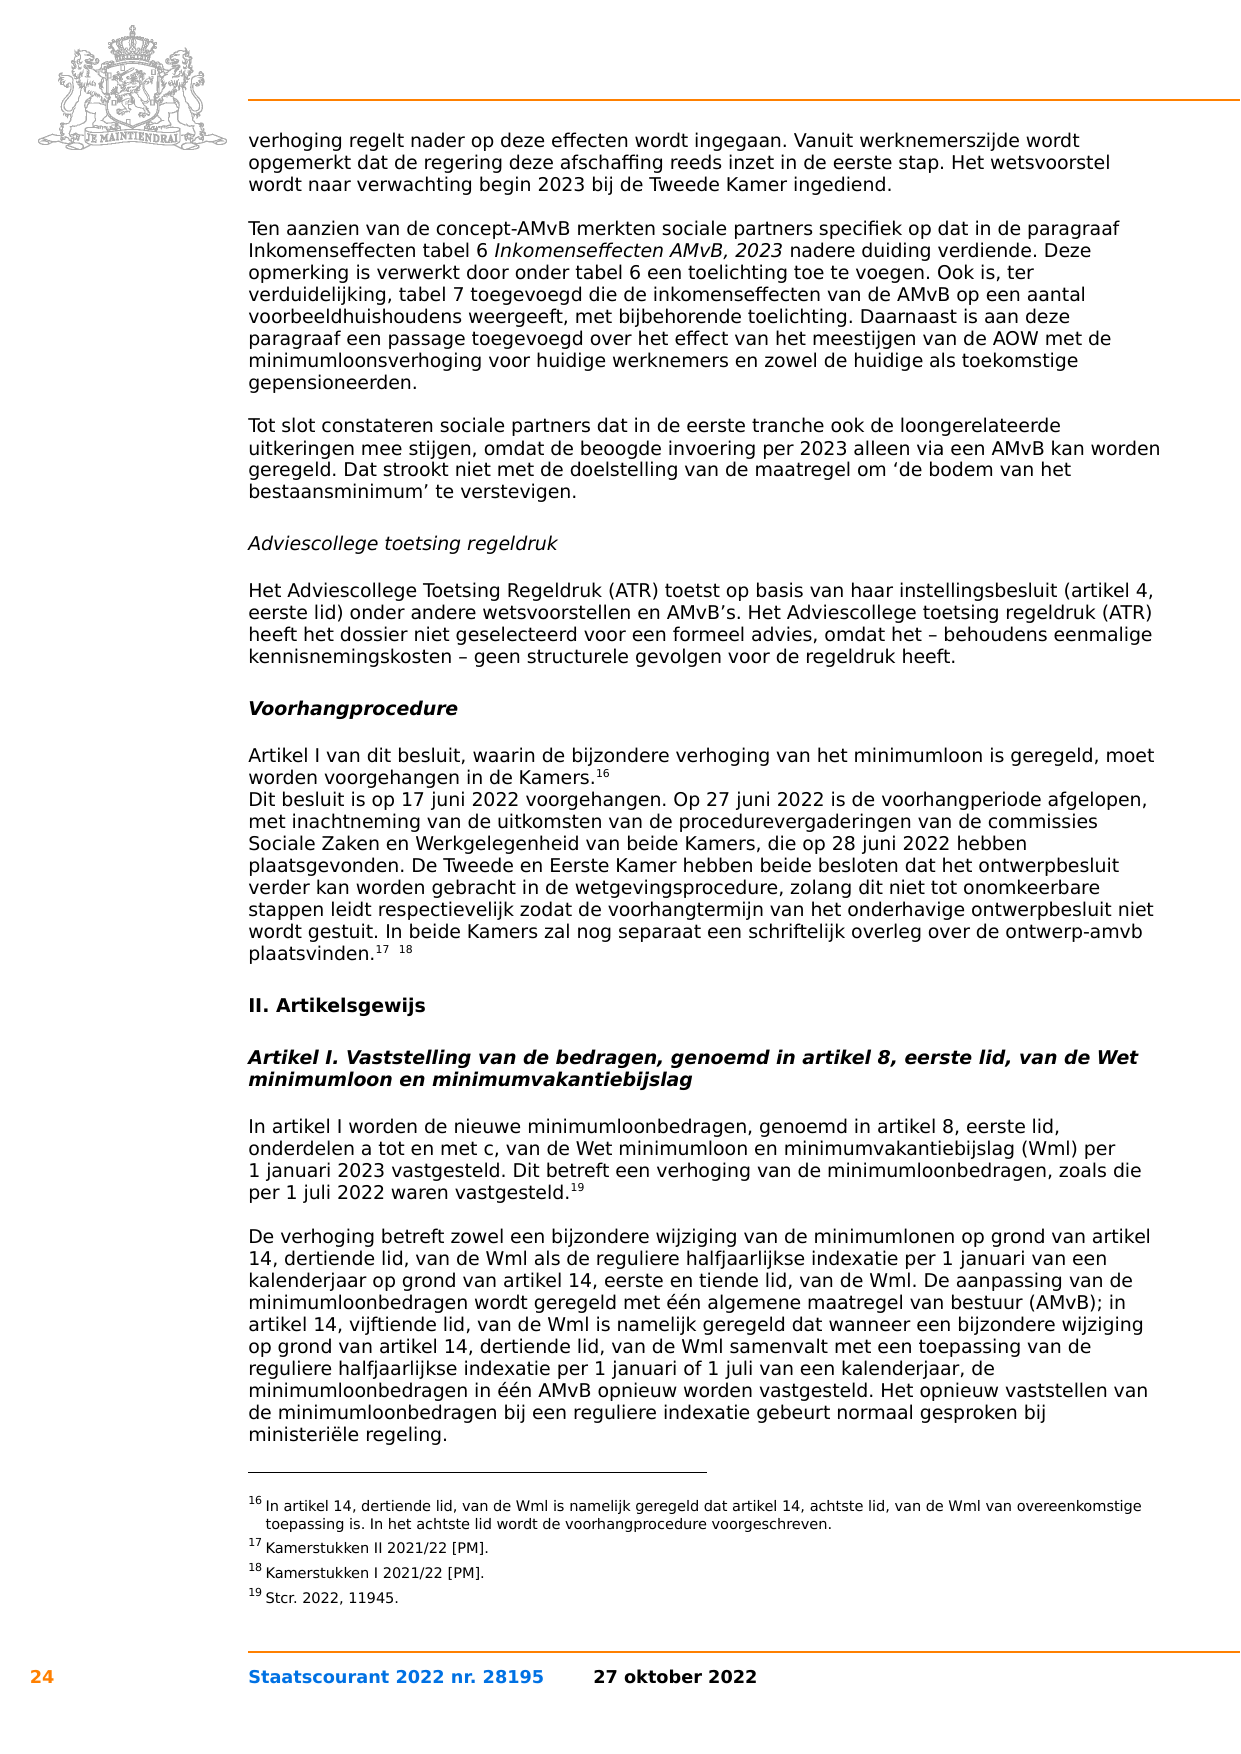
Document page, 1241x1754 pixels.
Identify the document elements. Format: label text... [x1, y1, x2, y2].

text Ten aanzien van de concept-AMvB merkten sociale partners specifiek op dat in de paragraaf Inkomenseffecten tabel 6 Inkomenseffecten AMvB, 2023 nadere duiding verdiende. Deze opmerking is verwerkt door onder tabel 6 een toelichting toe te voegen. Ook is, ter verduidelijking, tabel 7 toegevoegd die de inkomenseffecten van de AMvB op een aantal voorbeeldhuishoudens weergeeft, met bijbehorende toelichting. Daarnaast is aan deze paragraaf een passage toegevoegd over het effect van het meestijgen van de AOW met de minimumloonsverhoging voor huidige werknemers en zowel de huidige als toekomstige gepensioneerden. [248, 218, 1163, 393]
text In artikel 14, dertiende lid, van de Wml is namelijk geregeld dat artikel 14, achtste lid, van de Wml van overeenkomstige toepassing is. In het achtste lid wordt de voorhangprocedure voorgeschreven. [248, 1494, 1163, 1533]
subtitle Adviescollege toetsing regeldruk [248, 533, 1163, 555]
text Artikel I van dit besluit, waarin de bijzondere verhoging van het minimumloon is geregeld, moet worden voorgehangen in de Kamers. [248, 745, 1163, 789]
text verhoging regelt nader op deze effecten wordt ingegaan. Vanuit werknemerszijde wordt opgemerkt dat de regering deze afschaffing reeds inzet in de eerste stap. Het wetsvoorstel wordt naar verwachting begin 2023 bij de Tweede Kamer ingediend. [248, 130, 1163, 196]
subtitle Artikel I. Vaststelling van de bedragen, genoemd in artikel 8, eerste lid, van de Wet minimumloon en minimumvakantiebijslag [248, 1047, 1163, 1091]
subtitle Voorhangprocedure [248, 698, 1163, 720]
picture [38, 25, 227, 150]
text De verhoging betreft zowel een bijzondere wijziging van de minimumlonen op grond van artikel 14, dertiende lid, van de Wml als de reguliere halfjaarlijkse indexatie per 1 januari van een kalenderjaar op grond van artikel 14, eerste en tiende lid, van de Wml. De aanpassing van de minimumloonbedragen wordt geregeld met één algemene maatregel van bestuur (AMvB); in artikel 14, vijftiende lid, van de Wml is namelijk geregeld dat wanneer een bijzondere wijziging op grond van artikel 14, dertiende lid, van de Wml samenvalt met een toepassing van de reguliere halfjaarlijkse indexatie per 1 januari of 1 juli van een kalenderjaar, de minimumloonbedragen in één AMvB opnieuw worden vastgesteld. Het opnieuw vaststellen van de minimumloonbedragen bij een reguliere indexatie gebeurt normaal gesproken bij ministeriële regeling. [248, 1226, 1163, 1446]
text Tot slot constateren sociale partners dat in de eerste tranche ook de loongerelateerde uitkeringen mee stijgen, omdat de beoogde invoering per 2023 alleen via een AMvB kan worden geregeld. Dat strookt niet met de doelstelling van de maatregel om ‘de bodem van het bestaansminimum’ te verstevigen. [248, 415, 1163, 503]
text Kamerstukken I 2021/22 [PM]. [248, 1561, 1163, 1583]
subtitle II. Artikelsgewijs [248, 995, 1163, 1017]
text Het Adviescollege Toetsing Regeldruk (ATR) toetst op basis van haar instellingsbesluit (artikel 4, eerste lid) onder andere wetsvoorstellen en AMvB’s. Het Adviescollege toetsing regeldruk (ATR) heeft het dossier niet geselecteerd voor een formeel advies, omdat het – behoudens eenmalige kennisnemingskosten – geen structurele gevolgen voor de regeldruk heeft. [248, 580, 1163, 668]
text Dit besluit is op 17 juni 2022 voorgehangen. Op 27 juni 2022 is de voorhangperiode afgelopen, met inachtneming van de uitkomsten van de procedurevergaderingen van de commissies Sociale Zaken en Werkgelegenheid van beide Kamers, die op 28 juni 2022 hebben plaatsgevonden. De Tweede en Eerste Kamer hebben beide besloten dat het ontwerpbesluit verder kan worden gebracht in de wetgevingsprocedure, zolang dit niet tot onomkeerbare stappen leidt respectievelijk zodat de voorhangtermijn van het onderhavige ontwerpbesluit niet wordt gestuit. In beide Kamers zal nog separaat een schriftelijk overleg over de ontwerp-amvb plaatsvinden. [248, 789, 1163, 965]
text Stcr. 2022, 11945. [248, 1586, 1163, 1608]
text In artikel I worden de nieuwe minimumloonbedragen, genoemd in artikel 8, eerste lid, onderdelen a tot en met c, van de Wet minimumloon en minimumvakantiebijslag (Wml) per 1 januari 2023 vastgesteld. Dit betreft een verhoging van de minimumloonbedragen, zoals die per 1 juli 2022 waren vastgesteld. [248, 1116, 1163, 1204]
text Kamerstukken II 2021/22 [PM]. [248, 1536, 1163, 1558]
